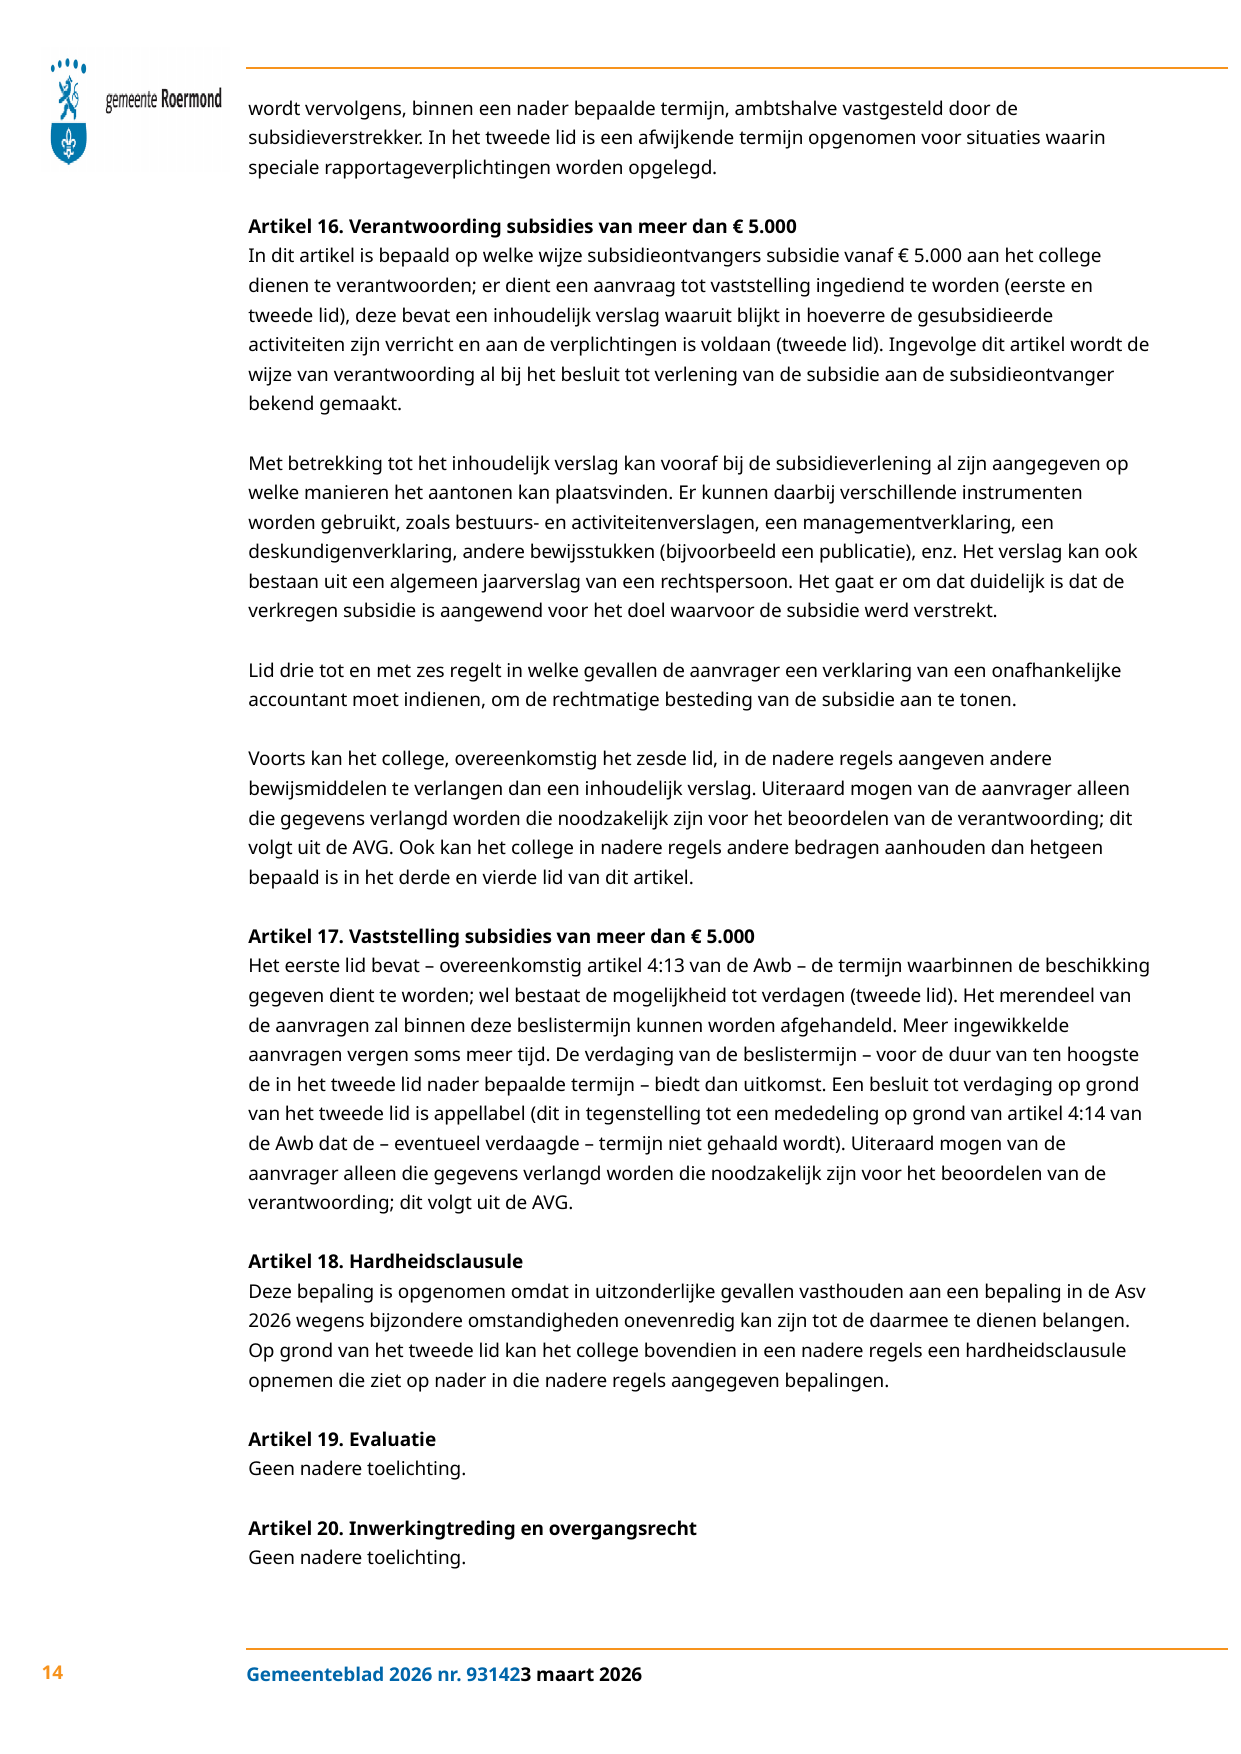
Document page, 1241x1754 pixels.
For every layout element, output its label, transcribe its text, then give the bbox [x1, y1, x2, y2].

text Met betrekking tot het inhoudelijk verslag kan vooraf bij de subsidieverlening al zijn aangegeven op welke manieren het aantonen kan plaatsvinden. Er kunnen daarbij verschillende instrumenten worden gebruikt, zoals bestuurs- en activiteitenverslagen, een managementverklaring, een deskundigenverklaring, andere bewijsstukken (bijvoorbeeld een publicatie), enz. Het verslag kan ook bestaan uit een algemeen jaarverslag van een rechtspersoon. Het gaat er om dat duidelijk is dat de verkregen subsidie is aangewend voor het doel waarvoor de subsidie werd verstrekt. [248, 450, 1152, 623]
text Artikel 17. Vaststelling subsidies van meer dan € 5.000 [248, 923, 1152, 949]
text Geen nadere toelichting. [248, 1456, 1152, 1481]
text Op grond van het tweede lid kan het college bovendien in een nadere regels een hardheidsclausule opnemen die ziet op nader in die nadere regels aangegeven bepalingen. [248, 1337, 1152, 1393]
text In dit artikel is bepaald op welke wijze subsidieontvangers subsidie vanaf € 5.000 aan het college dienen te verantwoorden; er dient een aanvraag tot vaststelling ingediend te worden (eerste en tweede lid), deze bevat een inhoudelijk verslag waaruit blijkt in hoeverre de gesubsidieerde activiteiten zijn verricht en aan de verplichtingen is voldaan (tweede lid). Ingevolge dit artikel wordt de wijze van verantwoording al bij het besluit tot verlening van de subsidie aan de subsidieontvanger bekend gemaakt. [248, 243, 1152, 416]
text Deze bepaling is opgenomen omdat in uitzonderlijke gevallen vasthouden aan een bepaling in de Asv 2026 wegens bijzondere omstandigheden onevenredig kan zijn tot de daarmee te dienen belangen. [248, 1278, 1152, 1333]
text Lid drie tot en met zes regelt in welke gevallen de aanvrager een verklaring van een onafhankelijke accountant moet indienen, om de rechtmatige besteding van de subsidie aan te tonen. [248, 657, 1152, 712]
text Artikel 18. Hardheidsclausule [248, 1248, 1152, 1274]
text Het eerste lid bevat – overeenkomstig artikel 4:13 van de Awb – de termijn waarbinnen de beschikking gegeven dient te worden; wel bestaat de mogelijkheid tot verdagen (tweede lid). Het merendeel van de aanvragen zal binnen deze beslistermijn kunnen worden afgehandeld. Meer ingewikkelde aanvragen vergen soms meer tijd. De verdaging van de beslistermijn – voor de duur van ten hoogste de in het tweede lid nader bepaalde termijn – biedt dan uitkomst. Een besluit tot verdaging op grond van het tweede lid is appellabel (dit in tegenstelling tot een mededeling op grond van artikel 4:14 van de Awb dat de – eventueel verdaagde – termijn niet gehaald wordt). Uiteraard mogen van de aanvrager alleen die gegevens verlangd worden die noodzakelijk zijn voor het beoordelen van de verantwoording; dit volgt uit de AVG. [248, 953, 1152, 1215]
text Artikel 20. Inwerkingtreding en overgangsrecht [248, 1515, 1152, 1541]
picture [41, 47, 231, 172]
text Geen nadere toelichting. [248, 1544, 1152, 1570]
text wordt vervolgens, binnen een nader bepaalde termijn, ambtshalve vastgesteld door de subsidieverstrekker. In het tweede lid is een afwijkende termijn opgenomen voor situaties waarin speciale rapportageverplichtingen worden opgelegd. [248, 95, 1152, 180]
text Voorts kan het college, overeenkomstig het zesde lid, in de nadere regels aangeven andere bewijsmiddelen te verlangen dan een inhoudelijk verslag. Uiteraard mogen van de aanvrager alleen die gegevens verlangd worden die noodzakelijk zijn voor het beoordelen van de verantwoording; dit volgt uit de AVG. Ook kan het college in nadere regels andere bedragen aanhouden dan hetgeen bepaald is in het derde en vierde lid van dit artikel. [248, 746, 1152, 890]
text Artikel 16. Verantwoording subsidies van meer dan € 5.000 [248, 213, 1152, 239]
text Artikel 19. Evaluatie [248, 1426, 1152, 1452]
